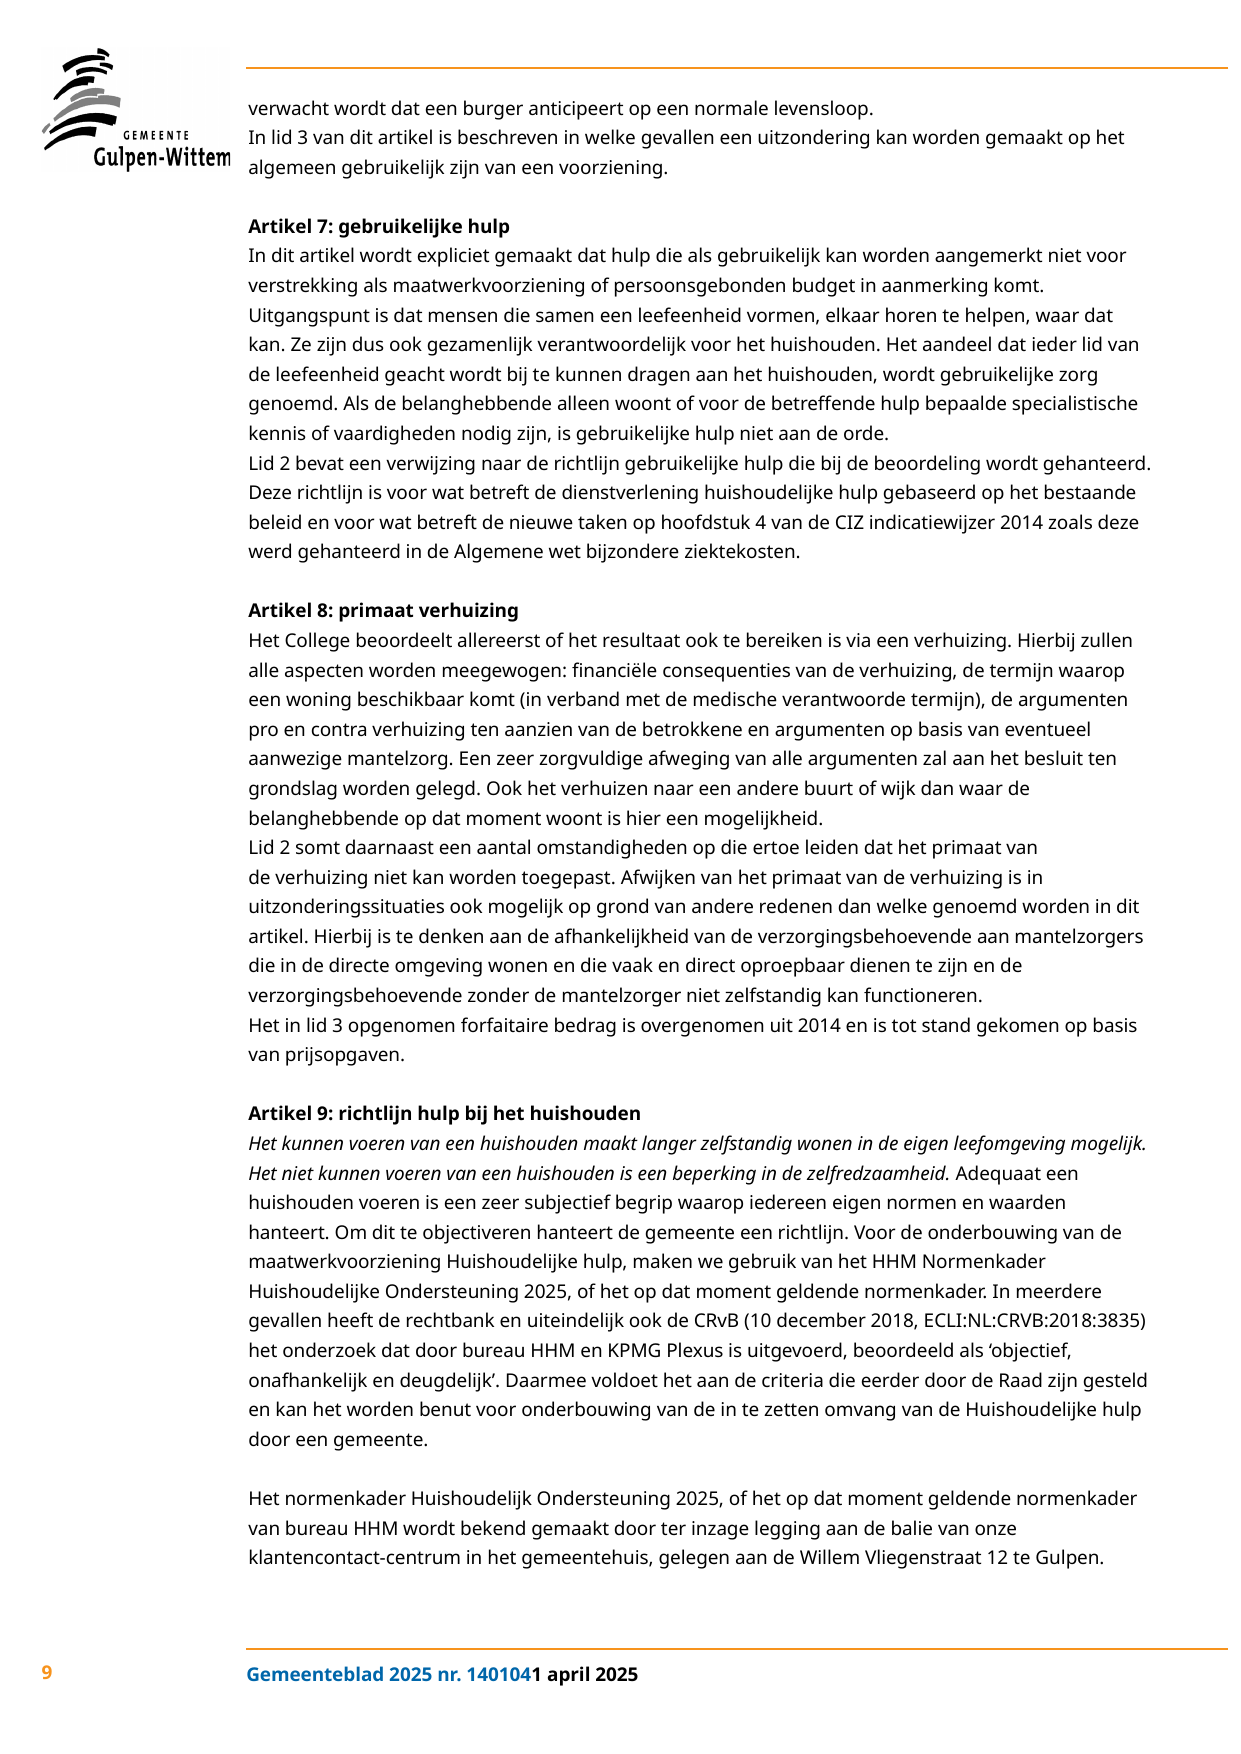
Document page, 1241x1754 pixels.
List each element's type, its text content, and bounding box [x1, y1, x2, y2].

text Lid 2 somt daarnaast een aantal omstandigheden op die ertoe leiden dat het primaat van [248, 834, 1152, 860]
text Artikel 9: richtlijn hulp bij het huishouden [248, 1101, 1152, 1126]
text Het normenkader Huishoudelijk Ondersteuning 2025, of het op dat moment geldende normenkader van bureau HHM wordt bekend gemaakt door ter inzage legging aan de balie van onze klantencontact-centrum in het gemeentehuis, gelegen aan de Willem Vliegenstraat 12 te Gulpen. [248, 1485, 1152, 1570]
text Uitgangspunt is dat mensen die samen een leefeenheid vormen, elkaar horen te helpen, waar dat kan. Ze zijn dus ook gezamenlijk verantwoordelijk voor het huishouden. Het aandeel dat ieder lid van de leefeenheid geacht wordt bij te kunnen dragen aan het huishouden, wordt gebruikelijke zorg genoemd. Als de belanghebbende alleen woont of voor de betreffende hulp bepaalde specialistische kennis of vaardigheden nodig zijn, is gebruikelijke hulp niet aan de orde. [248, 302, 1152, 446]
text In dit artikel wordt expliciet gemaakt dat hulp die als gebruikelijk kan worden aangemerkt niet voor verstrekking als maatwerkvoorziening of persoonsgebonden budget in aanmerking komt. [248, 243, 1152, 298]
text Artikel 8: primaat verhuizing [248, 598, 1152, 623]
text Lid 2 bevat een verwijzing naar de richtlijn gebruikelijke hulp die bij de beoordeling wordt gehanteerd. Deze richtlijn is voor wat betreft de dienstverlening huishoudelijke hulp gebaseerd op het bestaande beleid en voor wat betreft de nieuwe taken op hoofdstuk 4 van de CIZ indicatiewijzer 2014 zoals deze werd gehanteerd in de Algemene wet bijzondere ziektekosten. [248, 450, 1152, 564]
text de verhuizing niet kan worden toegepast. Afwijken van het primaat van de verhuizing is in uitzonderingssituaties ook mogelijk op grond van andere redenen dan welke genoemd worden in dit artikel. Hierbij is te denken aan de afhankelijkheid van de verzorgingsbehoevende aan mantelzorgers die in de directe omgeving wonen en die vaak en direct oproepbaar dienen te zijn en de verzorgingsbehoevende zonder de mantelzorger niet zelfstandig kan functioneren. [248, 864, 1152, 1008]
picture [41, 47, 231, 172]
text Het kunnen voeren van een huishouden maakt langer zelfstandig wonen in de eigen leefomgeving mogelijk. Het niet kunnen voeren van een huishouden is een beperking in de zelfredzaamheid. Adequaat een huishouden voeren is een zeer subjectief begrip waarop iedereen eigen normen en waarden hanteert. Om dit te objectiveren hanteert de gemeente een richtlijn. Voor de onderbouwing van de maatwerkvoorziening Huishoudelijke hulp, maken we gebruik van het HHM Normenkader Huishoudelijke Ondersteuning 2025, of het op dat moment geldende normenkader. In meerdere gevallen heeft de rechtbank en uiteindelijk ook de CRvB (10 december 2018, ECLI:NL:CRVB:2018:3835) het onderzoek dat door bureau HHM en KPMG Plexus is uitgevoerd, beoordeeld als ‘objectief, onafhankelijk en deugdelijk’. Daarmee voldoet het aan de criteria die eerder door de Raad zijn gesteld en kan het worden benut voor onderbouwing van de in te zetten omvang van de Huishoudelijke hulp door een gemeente. [248, 1130, 1152, 1452]
text In lid 3 van dit artikel is beschreven in welke gevallen een uitzondering kan worden gemaakt op het algemeen gebruikelijk zijn van een voorziening. [248, 124, 1152, 180]
text verwacht wordt dat een burger anticipeert op een normale levensloop. [248, 95, 1152, 121]
text Het College beoordeelt allereerst of het resultaat ook te bereiken is via een verhuizing. Hierbij zullen alle aspecten worden meegewogen: financiële consequenties van de verhuizing, de termijn waarop een woning beschikbaar komt (in verband met de medische verantwoorde termijn), de argumenten pro en contra verhuizing ten aanzien van de betrokkene en argumenten op basis van eventueel aanwezige mantelzorg. Een zeer zorgvuldige afweging van alle argumenten zal aan het besluit ten grondslag worden gelegd. Ook het verhuizen naar een andere buurt of wijk dan waar de belanghebbende op dat moment woont is hier een mogelijkheid. [248, 627, 1152, 831]
text Het in lid 3 opgenomen forfaitaire bedrag is overgenomen uit 2014 en is tot stand gekomen op basis van prijsopgaven. [248, 1012, 1152, 1067]
text Artikel 7: gebruikelijke hulp [248, 213, 1152, 239]
